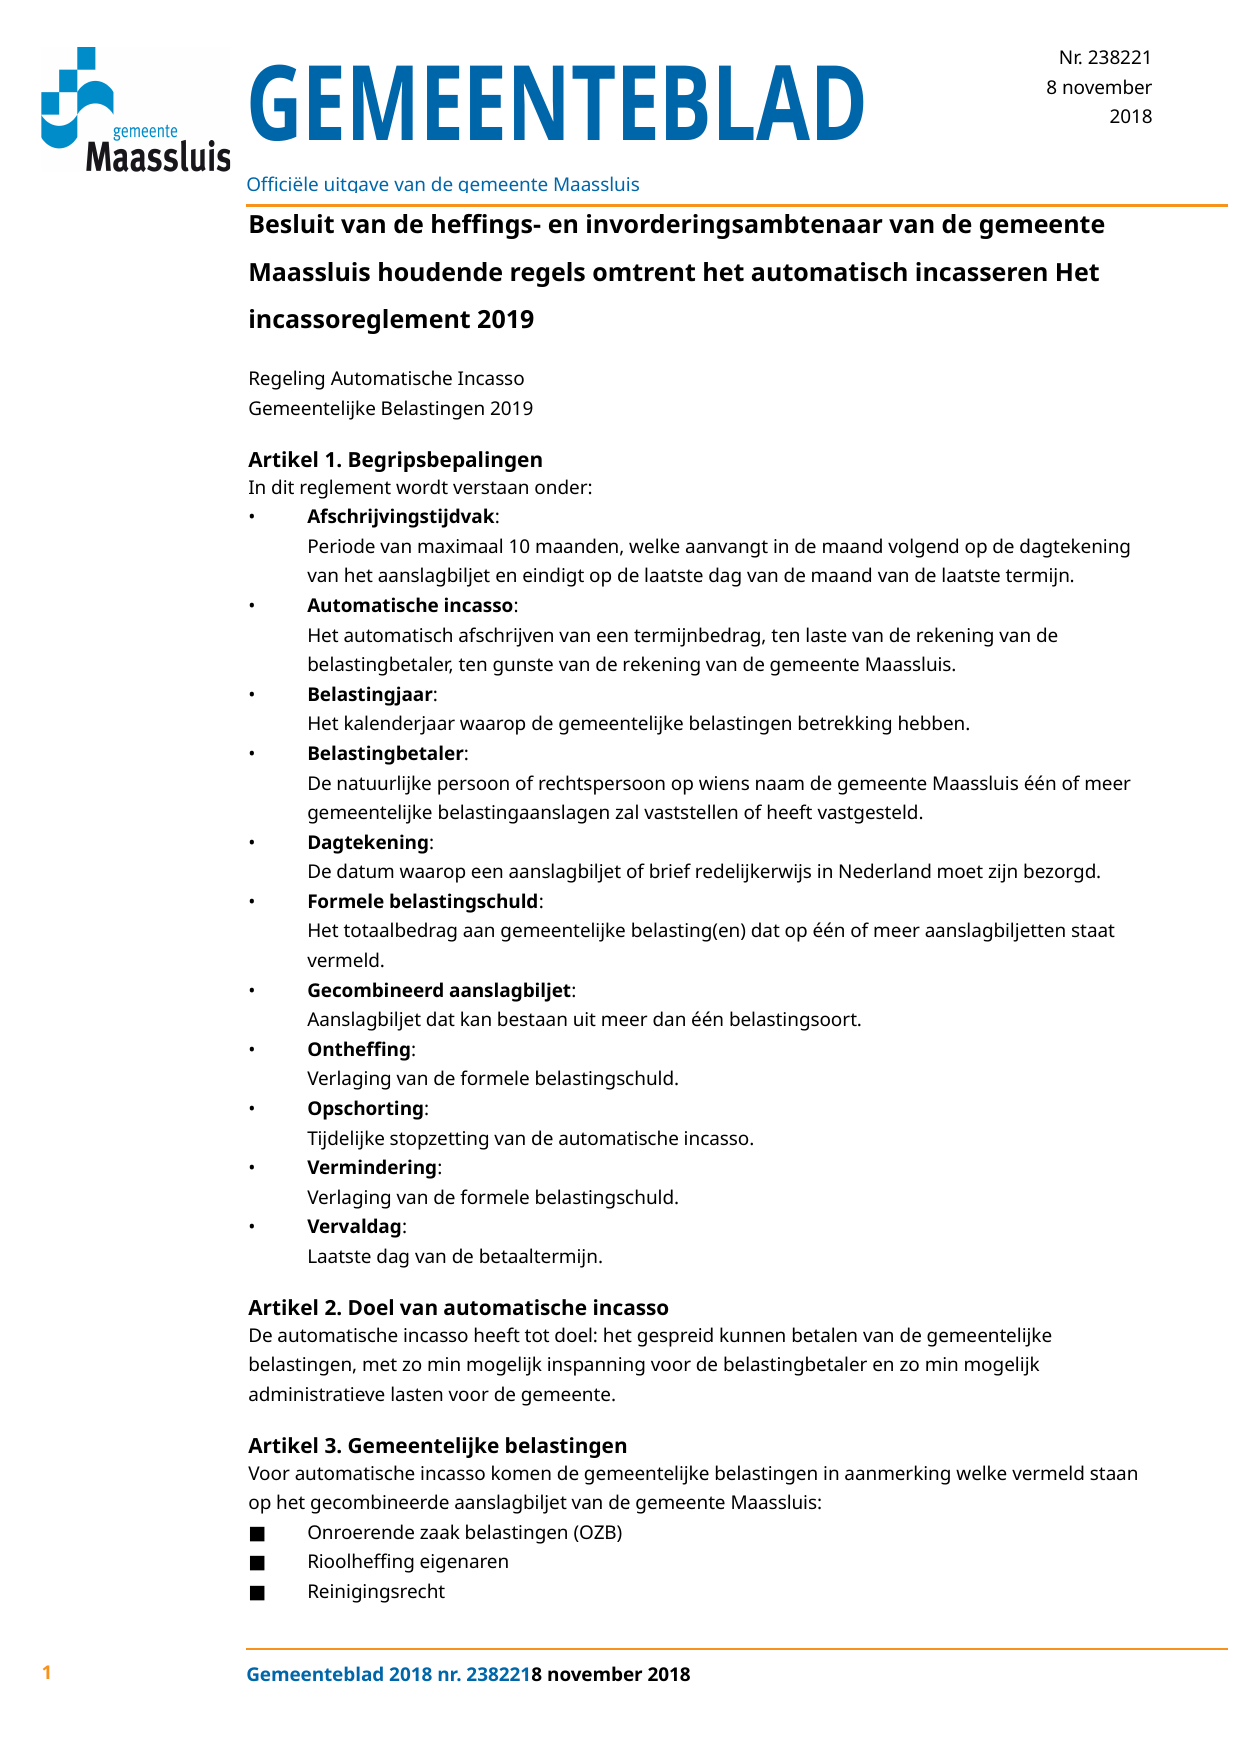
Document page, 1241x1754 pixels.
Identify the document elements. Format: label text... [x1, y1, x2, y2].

list Formele belastingschuld: [248, 888, 1152, 914]
list Aanslagbiljet dat kan bestaan uit meer dan één belastingsoort. [248, 1006, 1152, 1032]
text Artikel 2. Doel van automatische incasso [248, 1293, 1152, 1322]
list Belastingbetaler: [248, 740, 1152, 766]
list Verlaging van de formele belastingschuld. [248, 1066, 1152, 1091]
text Besluit van de heffings- en invorderingsambtenaar van de gemeente Maassluis houdende regels omtrent het automatisch incasseren Het incassoreglement 2019 [248, 207, 1152, 336]
text Voor automatische incasso komen de gemeentelijke belastingen in aanmerking welke vermeld staan op het gecombineerde aanslagbiljet van de gemeente Maassluis: [248, 1460, 1152, 1515]
list Laatste dag van de betaaltermijn. [248, 1243, 1152, 1269]
text Regeling Automatische Incasso [248, 366, 1152, 391]
list Opschorting: [248, 1095, 1152, 1121]
list Gecombineerd aanslagbiljet: [248, 977, 1152, 1003]
list Tijdelijke stopzetting van de automatische incasso. [248, 1125, 1152, 1151]
picture [41, 47, 231, 172]
list Het automatisch afschrijven van een termijnbedrag, ten laste van de rekening van de belastingbetaler, ten gunste van de rekening van de gemeente Maassluis. [248, 622, 1152, 677]
list Periode van maximaal 10 maanden, welke aanvangt in de maand volgend op de dagtekening van het aanslagbiljet en eindigt op de laatste dag van de maand van de laatste termijn. [248, 533, 1152, 588]
text Artikel 1. Begripsbepalingen [248, 446, 1152, 474]
text Artikel 3. Gemeentelijke belastingen [248, 1432, 1152, 1460]
list Belastingjaar: [248, 681, 1152, 707]
list Onroerende zaak belastingen (OZB) [248, 1519, 1152, 1545]
list Automatische incasso: [248, 592, 1152, 618]
list Het totaalbedrag aan gemeentelijke belasting(en) dat op één of meer aanslagbiljetten staat vermeld. [248, 918, 1152, 973]
list Ontheffing: [248, 1036, 1152, 1062]
text Gemeentelijke Belastingen 2019 [248, 395, 1152, 421]
list Reinigingsrecht [248, 1578, 1152, 1604]
picture [41, 47, 77, 92]
list Vermindering: [248, 1154, 1152, 1180]
list Het kalenderjaar waarop de gemeentelijke belastingen betrekking hebben. [248, 711, 1152, 736]
text De automatische incasso heeft tot doel: het gespreid kunnen betalen van de gemeentelijke belastingen, met zo min mogelijk inspanning voor de belastingbetaler en zo min mogelijk administratieve lasten voor de gemeente. [248, 1322, 1152, 1407]
list De natuurlijke persoon of rechtspersoon op wiens naam de gemeente Maassluis één of meer gemeentelijke belastingaanslagen zal vaststellen of heeft vastgesteld. [248, 770, 1152, 825]
text In dit reglement wordt verstaan onder: [248, 474, 1152, 500]
list Afschrijvingstijdvak: [248, 503, 1152, 529]
list Verlaging van de formele belastingschuld. [248, 1184, 1152, 1210]
list Rioolheffing eigenaren [248, 1549, 1152, 1574]
list Vervaldag: [248, 1213, 1152, 1239]
list Dagtekening: [248, 829, 1152, 855]
list De datum waarop een aanslagbiljet of brief redelijkerwijs in Nederland moet zijn bezorgd. [248, 858, 1152, 884]
